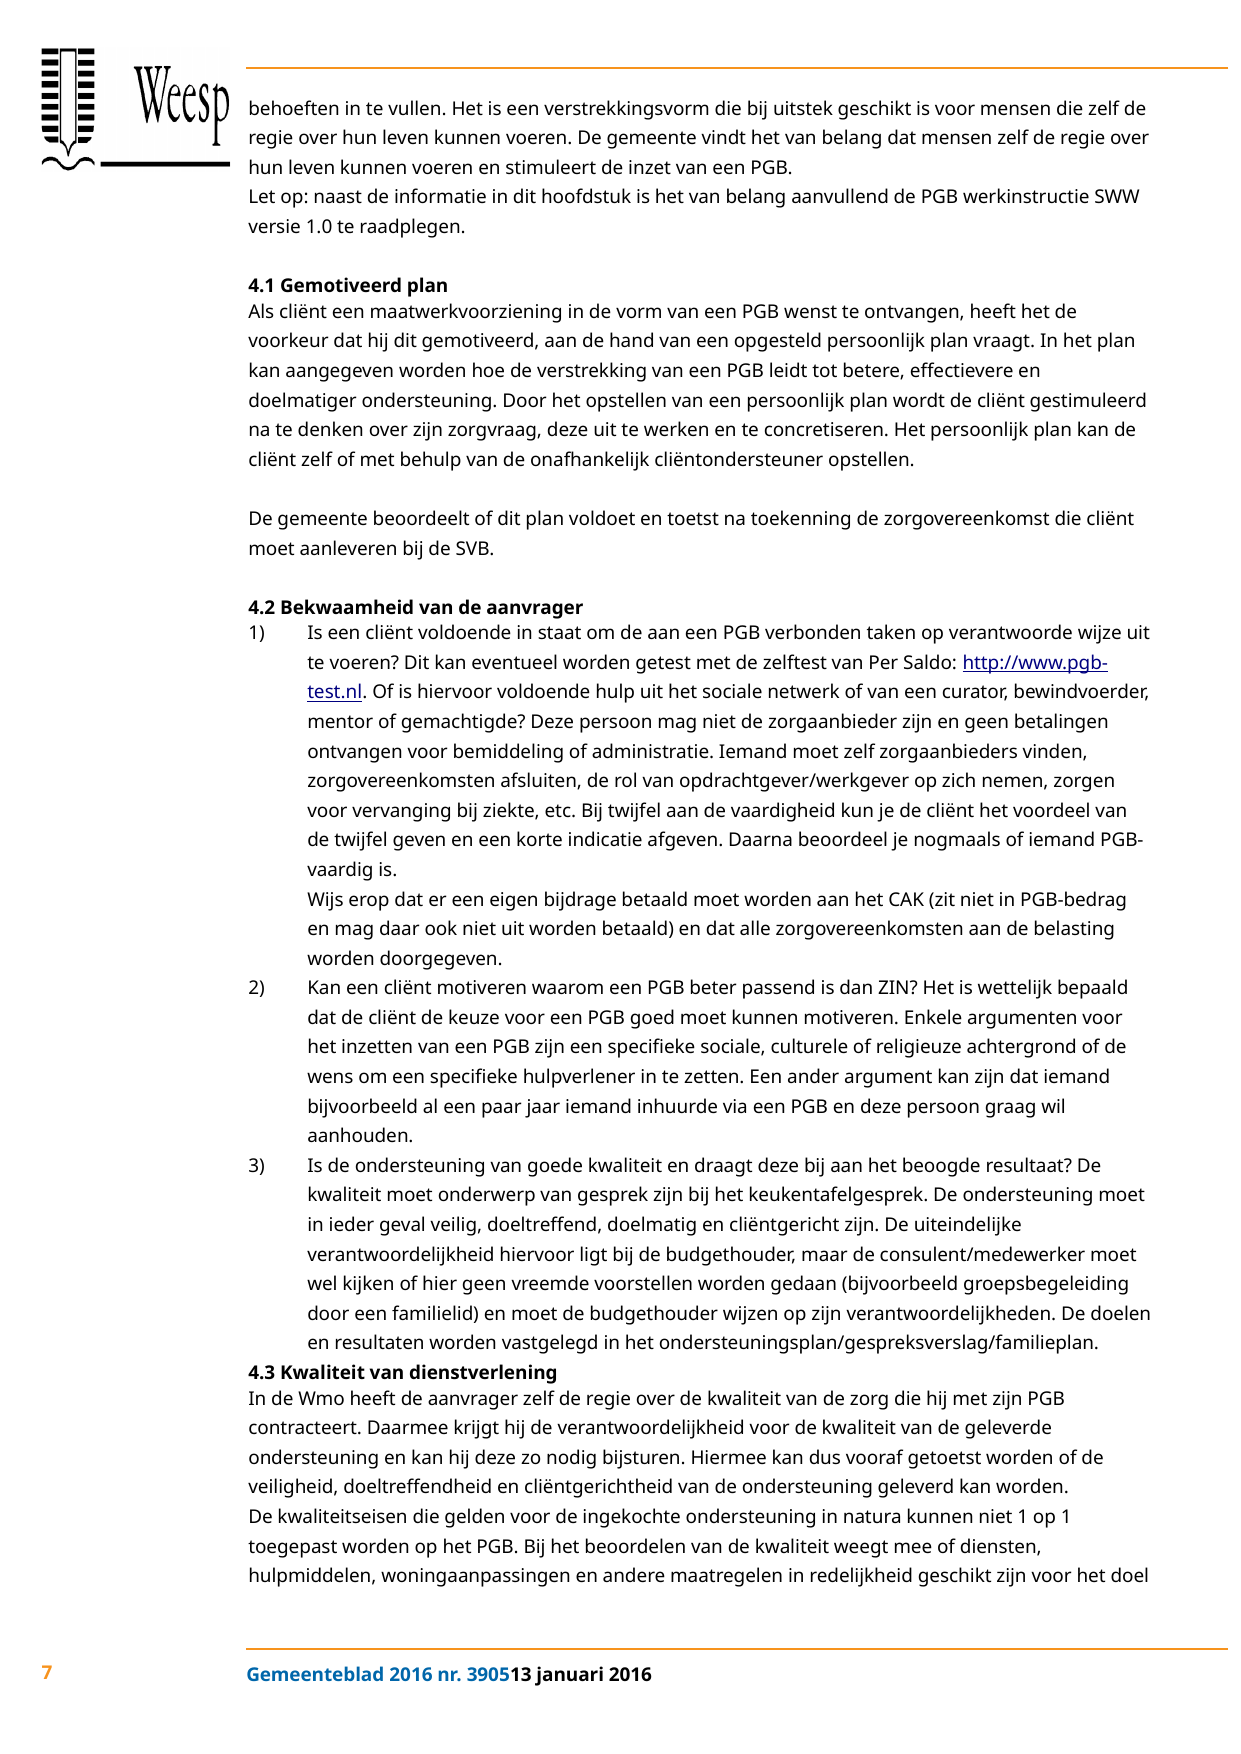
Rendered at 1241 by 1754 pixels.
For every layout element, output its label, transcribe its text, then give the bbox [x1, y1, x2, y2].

text 4.1 Gemotiveerd plan [248, 272, 1152, 298]
text 4.2 Bekwaamheid van de aanvrager [248, 594, 1152, 619]
list Is een cliënt voldoende in staat om de aan een PGB verbonden taken op verantwoorde wijze uit te voeren? Dit kan eventueel worden getest met de zelftest van Per Saldo: http://www.pgb-test.nl. Of is hiervoor voldoende hulp uit het sociale netwerk of van een curator, bewindvoerder, mentor of gemachtigde? Deze persoon mag niet de zorgaanbieder zijn en geen betalingen ontvangen voor bemiddeling of administratie. Iemand moet zelf zorgaanbieders vinden, zorgovereenkomsten afsluiten, de rol van opdrachtgever/werkgever op zich nemen, zorgen voor vervanging bij ziekte, etc. Bij twijfel aan de vaardigheid kun je de cliënt het voordeel van de twijfel geven en een korte indicatie afgeven. Daarna beoordeel je nogmaals of iemand PGB-vaardig is. [248, 619, 1152, 882]
list Is de ondersteuning van goede kwaliteit en draagt deze bij aan het beoogde resultaat? De kwaliteit moet onderwerp van gesprek zijn bij het keukentafelgesprek. De ondersteuning moet in ieder geval veilig, doeltreffend, doelmatig en cliëntgericht zijn. De uiteindelijke verantwoordelijkheid hiervoor ligt bij de budgethouder, maar de consulent/medewerker moet wel kijken of hier geen vreemde voorstellen worden gedaan (bijvoorbeeld groepsbegeleiding door een familielid) en moet de budgethouder wijzen op zijn verantwoordelijkheden. De doelen en resultaten worden vastgelegd in het ondersteuningsplan/gespreksverslag/familieplan. [248, 1152, 1152, 1355]
text behoeften in te vullen. Het is een verstrekkingsvorm die bij uitstek geschikt is voor mensen die zelf de regie over hun leven kunnen voeren. De gemeente vindt het van belang dat mensen zelf de regie over hun leven kunnen voeren en stimuleert de inzet van een PGB. [248, 95, 1152, 180]
list Wijs erop dat er een eigen bijdrage betaald moet worden aan het CAK (zit niet in PGB-bedrag en mag daar ook niet uit worden betaald) en dat alle zorgovereenkomsten aan de belasting worden doorgegeven. [248, 886, 1152, 971]
text 4.3 Kwaliteit van dienstverlening [248, 1359, 1152, 1385]
list Kan een cliënt motiveren waarom een PGB beter passend is dan ZIN? Het is wettelijk bepaald dat de cliënt de keuze voor een PGB goed moet kunnen motiveren. Enkele argumenten voor het inzetten van een PGB zijn een specifieke sociale, culturele of religieuze achtergrond of de wens om een specifieke hulpverlener in te zetten. Een ander argument kan zijn dat iemand bijvoorbeeld al een paar jaar iemand inhuurde via een PGB en deze persoon graag wil aanhouden. [248, 974, 1152, 1148]
text De gemeente beoordeelt of dit plan voldoet en toetst na toekenning de zorgovereenkomst die cliënt moet aanleveren bij de SVB. [248, 505, 1152, 560]
text Let op: naast de informatie in dit hoofdstuk is het van belang aanvullend de PGB werkinstructie SWW versie 1.0 te raadplegen. [248, 183, 1152, 239]
text In de Wmo heeft de aanvrager zelf de regie over de kwaliteit van de zorg die hij met zijn PGB contracteert. Daarmee krijgt hij de verantwoordelijkheid voor de kwaliteit van de geleverde ondersteuning en kan hij deze zo nodig bijsturen. Hiermee kan dus vooraf getoetst worden of de veiligheid, doeltreffendheid en cliëntgerichtheid van de ondersteuning geleverd kan worden. [248, 1385, 1152, 1499]
text De kwaliteitseisen die gelden voor de ingekochte ondersteuning in natura kunnen niet 1 op 1 toegepast worden op het PGB. Bij het beoordelen van de kwaliteit weegt mee of diensten, hulpmiddelen, woningaanpassingen en andere maatregelen in redelijkheid geschikt zijn voor het doel [248, 1503, 1152, 1588]
text Als cliënt een maatwerkvoorziening in de vorm van een PGB wenst te ontvangen, heeft het de voorkeur dat hij dit gemotiveerd, aan de hand van een opgesteld persoonlijk plan vraagt. In het plan kan aangegeven worden hoe de verstrekking van een PGB leidt tot betere, effectievere en doelmatiger ondersteuning. Door het opstellen van een persoonlijk plan wordt de cliënt gestimuleerd na te denken over zijn zorgvraag, deze uit te werken en te concretiseren. Het persoonlijk plan kan de cliënt zelf of met behulp van de onafhankelijk cliëntondersteuner opstellen. [248, 298, 1152, 472]
picture [41, 47, 231, 172]
